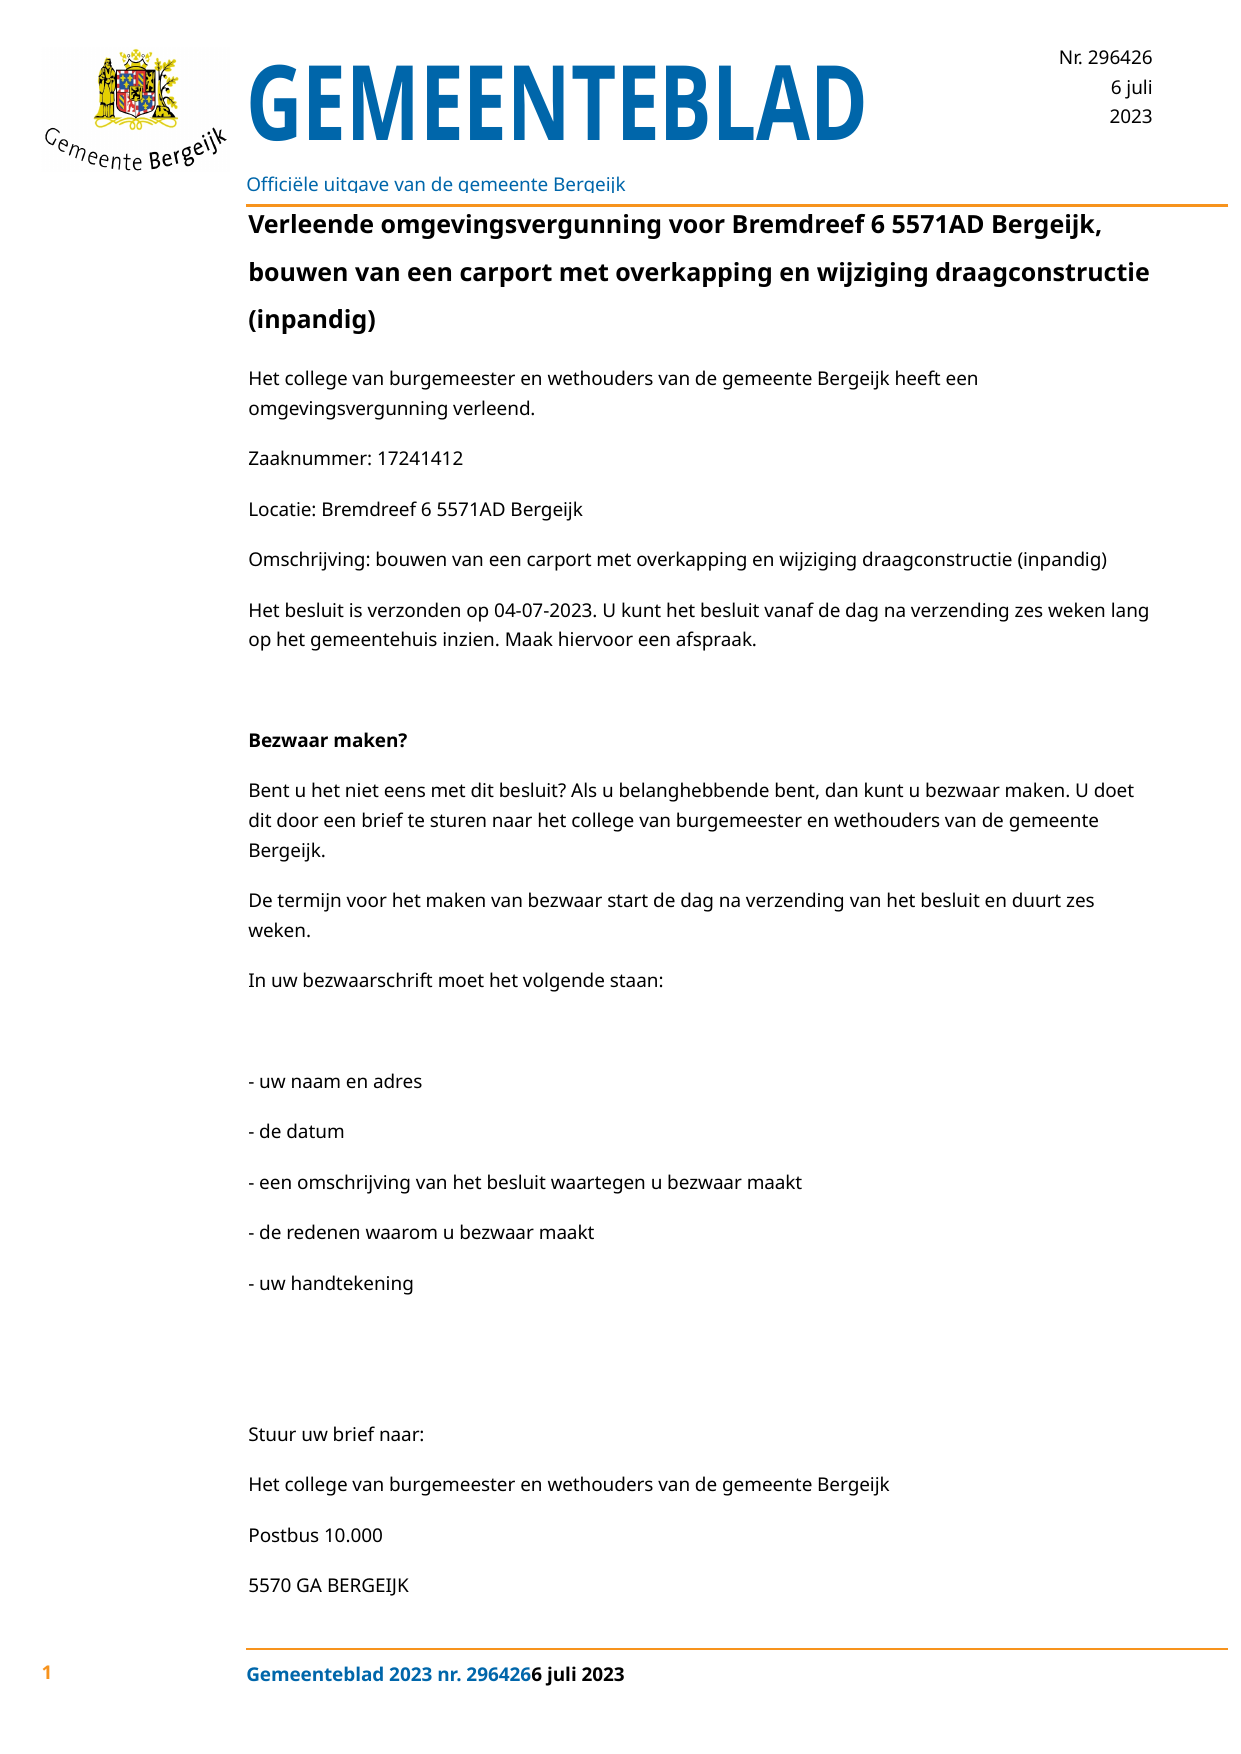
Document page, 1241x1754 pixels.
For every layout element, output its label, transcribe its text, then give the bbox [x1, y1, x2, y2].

text Zaaknummer: 17241412 [248, 446, 1152, 471]
text - uw naam en adres [248, 1068, 1152, 1094]
text Omschrijving: bouwen van een carport met overkapping en wijziging draagconstructie (inpandig) [248, 546, 1152, 572]
text Stuur uw brief naar: [248, 1421, 1152, 1447]
text Verleende omgevingsvergunning voor Bremdreef 6 5571AD Bergeijk, bouwen van een carport met overkapping en wijziging draagconstructie (inpandig) [248, 207, 1152, 336]
text In uw bezwaarschrift moet het volgende staan: [248, 967, 1152, 993]
text Postbus 10.000 [248, 1522, 1152, 1547]
text - een omschrijving van het besluit waartegen u bezwaar maakt [248, 1169, 1152, 1194]
text - de redenen waarom u bezwaar maakt [248, 1219, 1152, 1245]
text - uw handtekening [248, 1270, 1152, 1295]
text Bent u het niet eens met dit besluit? Als u belanghebbende bent, dan kunt u bezwaar maken. U doet dit door een brief te sturen naar het college van burgemeester en wethouders van de gemeente Bergeijk. [248, 778, 1152, 862]
picture [41, 47, 231, 172]
text Het besluit is verzonden op 04-07-2023. U kunt het besluit vanaf de dag na verzending zes weken lang op het gemeentehuis inzien. Maak hiervoor een afspraak. [248, 597, 1152, 652]
text - de datum [248, 1118, 1152, 1144]
text De termijn voor het maken van bezwaar start de dag na verzending van het besluit en duurt zes weken. [248, 887, 1152, 942]
text Het college van burgemeester en wethouders van de gemeente Bergeijk heeft een omgevingsvergunning verleend. [248, 366, 1152, 421]
text 5570 GA BERGEIJK [248, 1572, 1152, 1598]
text Het college van burgemeester en wethouders van de gemeente Bergeijk [248, 1471, 1152, 1497]
text Locatie: Bremdreef 6 5571AD Bergeijk [248, 496, 1152, 522]
text Bezwaar maken? [248, 727, 1152, 753]
